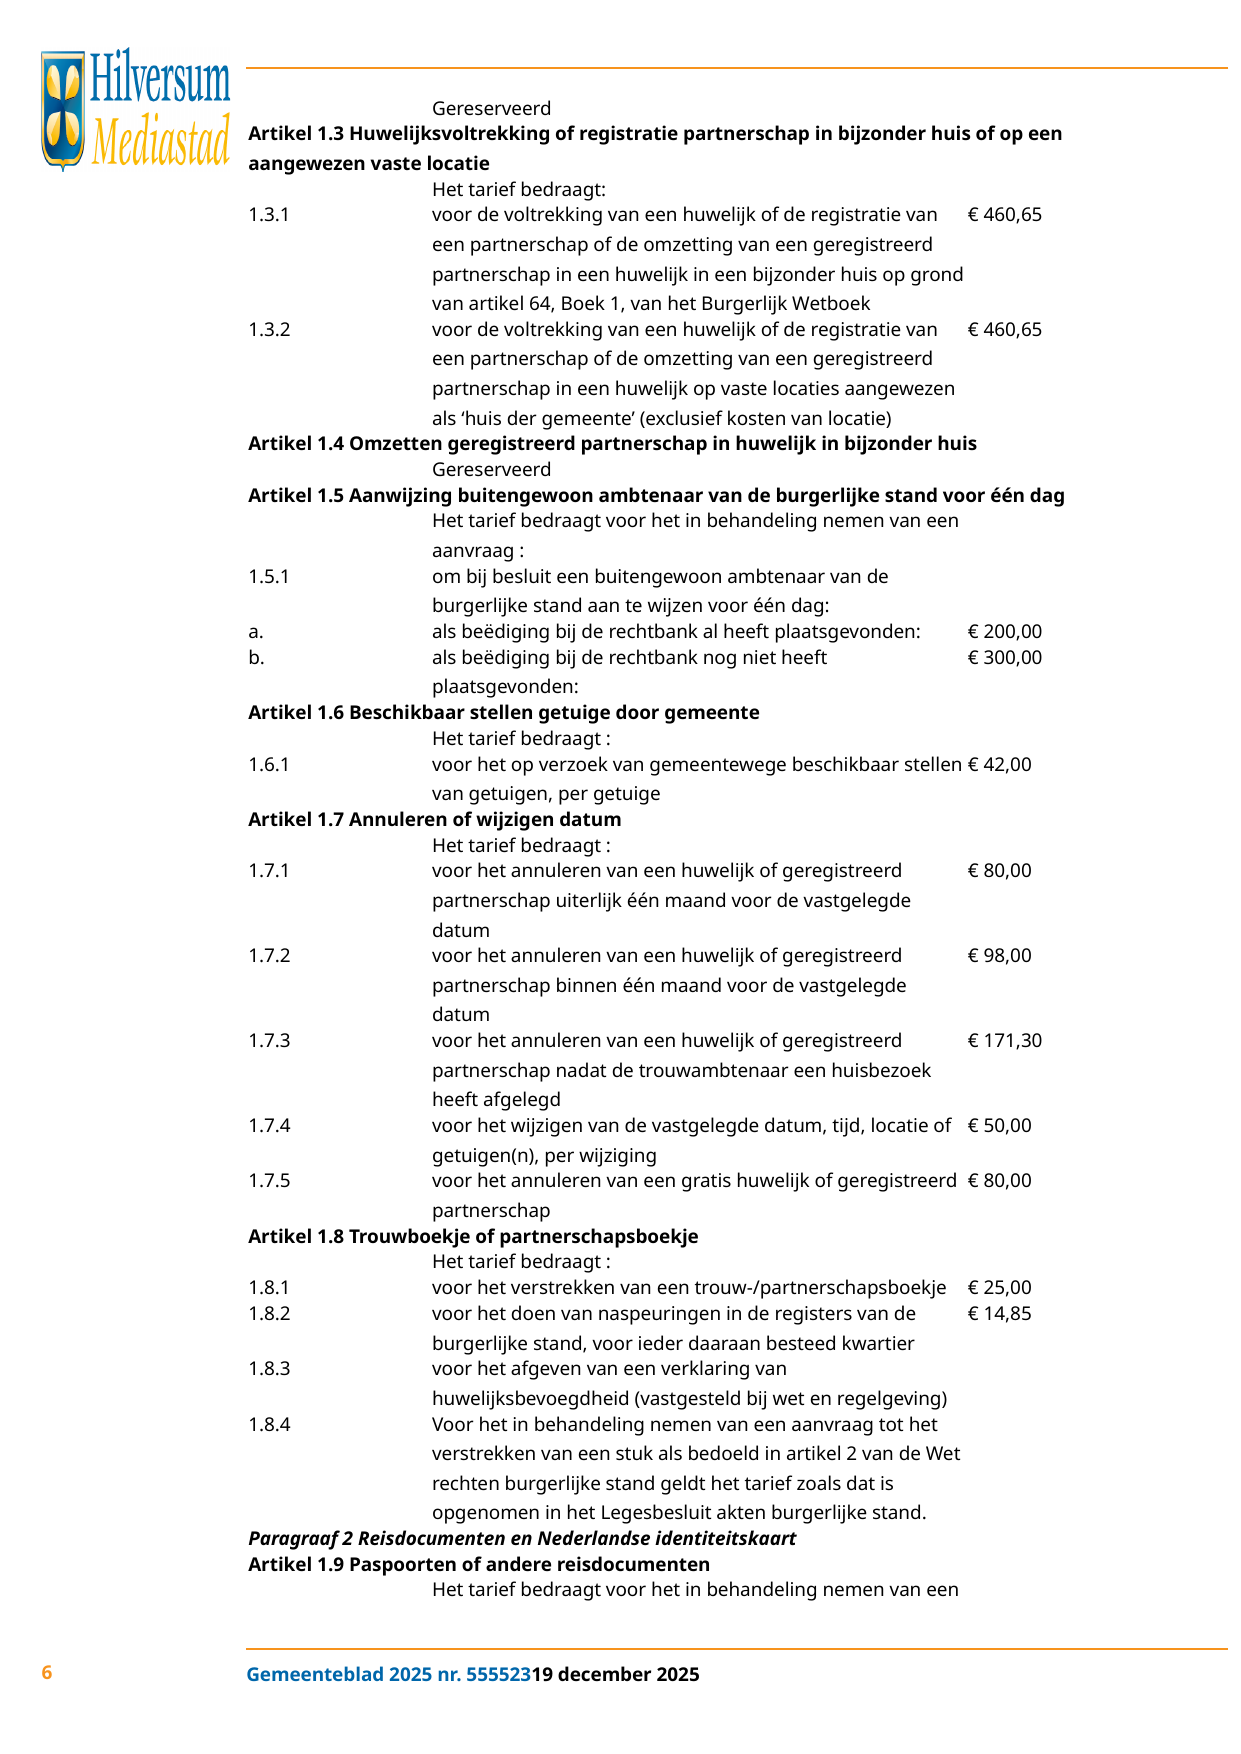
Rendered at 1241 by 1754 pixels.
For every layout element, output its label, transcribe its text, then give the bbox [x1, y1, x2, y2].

table_cell [968, 508, 1152, 563]
table_cell [248, 1577, 432, 1602]
table_cell Artikel 1.9 Paspoorten of andere reisdocumenten [248, 1551, 1152, 1577]
table_cell 1.7.4 [248, 1112, 432, 1168]
table_cell € 171,30 [968, 1028, 1152, 1112]
table_cell Paragraaf 2 Reisdocumenten en Nederlandse identiteitskaart [248, 1525, 1152, 1551]
table_cell voor het doen van naspeuringen in de registers van de burgerlijke stand, voor ieder daaraan besteed kwartier [432, 1300, 968, 1355]
table_cell 1.7.5 [248, 1168, 432, 1223]
table_cell 1.8.1 [248, 1274, 432, 1300]
table_cell [248, 456, 432, 482]
table_cell om bij besluit een buitengewoon ambtenaar van de burgerlijke stand aan te wijzen voor één dag: [432, 563, 968, 618]
table_cell 1.8.2 [248, 1300, 432, 1355]
table_cell [248, 725, 432, 751]
table_cell € 300,00 [968, 644, 1152, 699]
table_cell 1.8.3 [248, 1355, 432, 1411]
table_cell 1.5.1 [248, 563, 432, 618]
table_cell [968, 176, 1152, 202]
table_cell [248, 832, 432, 858]
table_cell Artikel 1.6 Beschikbaar stellen getuige door gemeente [248, 699, 1152, 725]
table_cell 1.7.1 [248, 858, 432, 942]
table_cell [248, 176, 432, 202]
table_cell [968, 1355, 1152, 1411]
table_cell voor het annuleren van een gratis huwelijk of geregistreerd partnerschap [432, 1168, 968, 1223]
table_cell € 200,00 [968, 618, 1152, 644]
table_cell [968, 725, 1152, 751]
table_cell 1.8.4 [248, 1411, 432, 1525]
table_cell Voor het in behandeling nemen van een aanvraag tot het verstrekken van een stuk als bedoeld in artikel 2 van de Wet rechten burgerlijke stand geldt het tarief zoals dat is opgenomen in het Legesbesluit akten burgerlijke stand. [432, 1411, 968, 1525]
table_cell a. [248, 618, 432, 644]
table_cell 1.3.2 [248, 316, 432, 431]
table_cell voor de voltrekking van een huwelijk of de registratie van een partnerschap of de omzetting van een geregistreerd partnerschap in een huwelijk op vaste locaties aangewezen als ‘huis der gemeente’ (exclusief kosten van locatie) [432, 316, 968, 431]
table_cell Het tarief bedraagt: [432, 176, 968, 202]
table_cell [248, 1249, 432, 1274]
table_cell [248, 95, 432, 121]
table_cell € 98,00 [968, 943, 1152, 1027]
table_cell 1.6.1 [248, 751, 432, 806]
table_cell Het tarief bedraagt : [432, 1249, 968, 1274]
table_cell voor het annuleren van een huwelijk of geregistreerd partnerschap uiterlijk één maand voor de vastgelegde datum [432, 858, 968, 942]
table_cell [968, 1411, 1152, 1525]
table_cell voor het annuleren van een huwelijk of geregistreerd partnerschap nadat de trouwambtenaar een huisbezoek heeft afgelegd [432, 1028, 968, 1112]
table_cell Gereserveerd [432, 95, 968, 121]
table_cell voor het wijzigen van de vastgelegde datum, tijd, locatie of getuigen(n), per wijziging [432, 1112, 968, 1168]
table_cell 1.3.1 [248, 202, 432, 316]
table_cell € 80,00 [968, 1168, 1152, 1223]
picture [41, 47, 231, 172]
table_cell € 42,00 [968, 751, 1152, 806]
table_cell € 460,65 [968, 316, 1152, 431]
table_cell € 14,85 [968, 1300, 1152, 1355]
table_cell [968, 832, 1152, 858]
table_cell Artikel 1.3 Huwelijksvoltrekking of registratie partnerschap in bijzonder huis of op een aangewezen vaste locatie [248, 121, 1152, 176]
table_cell [968, 1577, 1152, 1602]
table_cell voor de voltrekking van een huwelijk of de registratie van een partnerschap of de omzetting van een geregistreerd partnerschap in een huwelijk in een bijzonder huis op grond van artikel 64, Boek 1, van het Burgerlijk Wetboek [432, 202, 968, 316]
table_cell voor het annuleren van een huwelijk of geregistreerd partnerschap binnen één maand voor de vastgelegde datum [432, 943, 968, 1027]
table_cell b. [248, 644, 432, 699]
table_cell € 25,00 [968, 1274, 1152, 1300]
table_cell Het tarief bedraagt : [432, 832, 968, 858]
table_cell € 460,65 [968, 202, 1152, 316]
table_cell Het tarief bedraagt voor het in behandeling nemen van een [432, 1577, 968, 1602]
table_cell Gereserveerd [432, 456, 968, 482]
table_cell Artikel 1.8 Trouwboekje of partnerschapsboekje [248, 1223, 1152, 1249]
table_cell 1.7.3 [248, 1028, 432, 1112]
table_cell € 50,00 [968, 1112, 1152, 1168]
table_cell [968, 563, 1152, 618]
table_cell [248, 508, 432, 563]
table_cell voor het afgeven van een verklaring van huwelijksbevoegdheid (vastgesteld bij wet en regelgeving) [432, 1355, 968, 1411]
table_cell Artikel 1.5 Aanwijzing buitengewoon ambtenaar van de burgerlijke stand voor één dag [248, 482, 1152, 508]
table_cell Het tarief bedraagt voor het in behandeling nemen van een aanvraag : [432, 508, 968, 563]
table_cell [968, 456, 1152, 482]
table_cell als beëdiging bij de rechtbank al heeft plaatsgevonden: [432, 618, 968, 644]
table_cell Artikel 1.4 Omzetten geregistreerd partnerschap in huwelijk in bijzonder huis [248, 431, 1152, 456]
table_cell Het tarief bedraagt : [432, 725, 968, 751]
table_cell Artikel 1.7 Annuleren of wijzigen datum [248, 806, 1152, 832]
table_cell als beëdiging bij de rechtbank nog niet heeft plaatsgevonden: [432, 644, 968, 699]
table_cell voor het op verzoek van gemeentewege beschikbaar stellen van getuigen, per getuige [432, 751, 968, 806]
table_cell [968, 1249, 1152, 1274]
table_cell 1.7.2 [248, 943, 432, 1027]
table_cell € 80,00 [968, 858, 1152, 942]
table_cell [968, 95, 1152, 121]
table_cell voor het verstrekken van een trouw-/partnerschapsboekje [432, 1274, 968, 1300]
